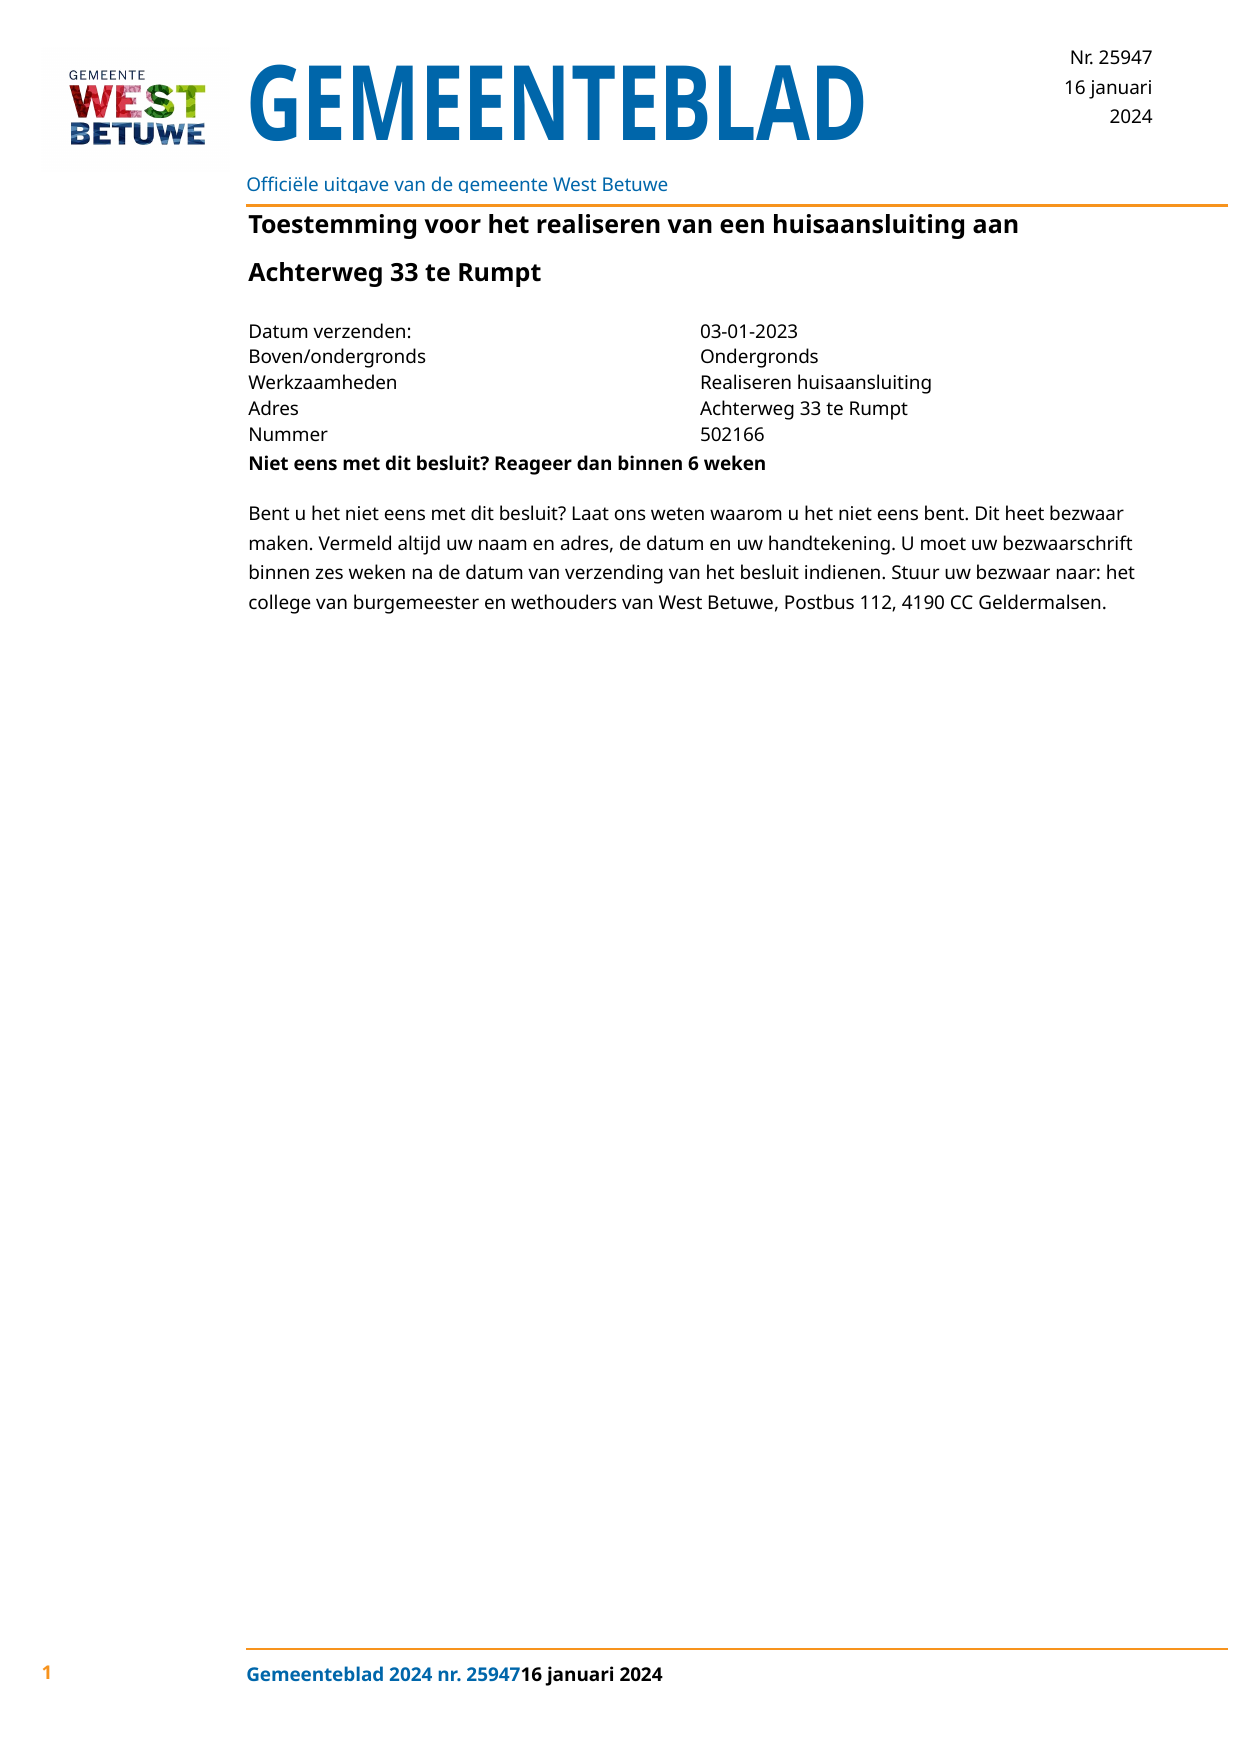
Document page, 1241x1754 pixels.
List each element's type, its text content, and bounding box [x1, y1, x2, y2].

text Bent u het niet eens met dit besluit? Laat ons weten waarom u het niet eens bent. Dit heet bezwaar maken. Vermeld altijd uw naam en adres, de datum en uw handtekening. U moet uw bezwaarschrift binnen zes weken na de datum van verzending van het besluit indienen. Stuur uw bezwaar naar: het college van burgemeester en wethouders van West Betuwe, Postbus 112, 4190 CC Geldermalsen. [248, 500, 1152, 615]
text Niet eens met dit besluit? Reageer dan binnen 6 weken [248, 450, 1152, 476]
table_cell 502166 [700, 421, 1152, 447]
table_cell Werkzaamheden [248, 370, 700, 395]
table_cell Realiseren huisaansluiting [700, 370, 1152, 395]
text Toestemming voor het realiseren van een huisaansluiting aan Achterweg 33 te Rumpt [248, 207, 1152, 288]
table_header Datum verzenden: [248, 318, 700, 344]
picture [41, 47, 231, 172]
table_cell Nummer [248, 421, 700, 447]
table_header 03-01-2023 [700, 318, 1152, 344]
table_cell Adres [248, 395, 700, 421]
table_cell Achterweg 33 te Rumpt [700, 395, 1152, 421]
table_cell Boven/ondergronds [248, 344, 700, 369]
table_cell Ondergronds [700, 344, 1152, 369]
